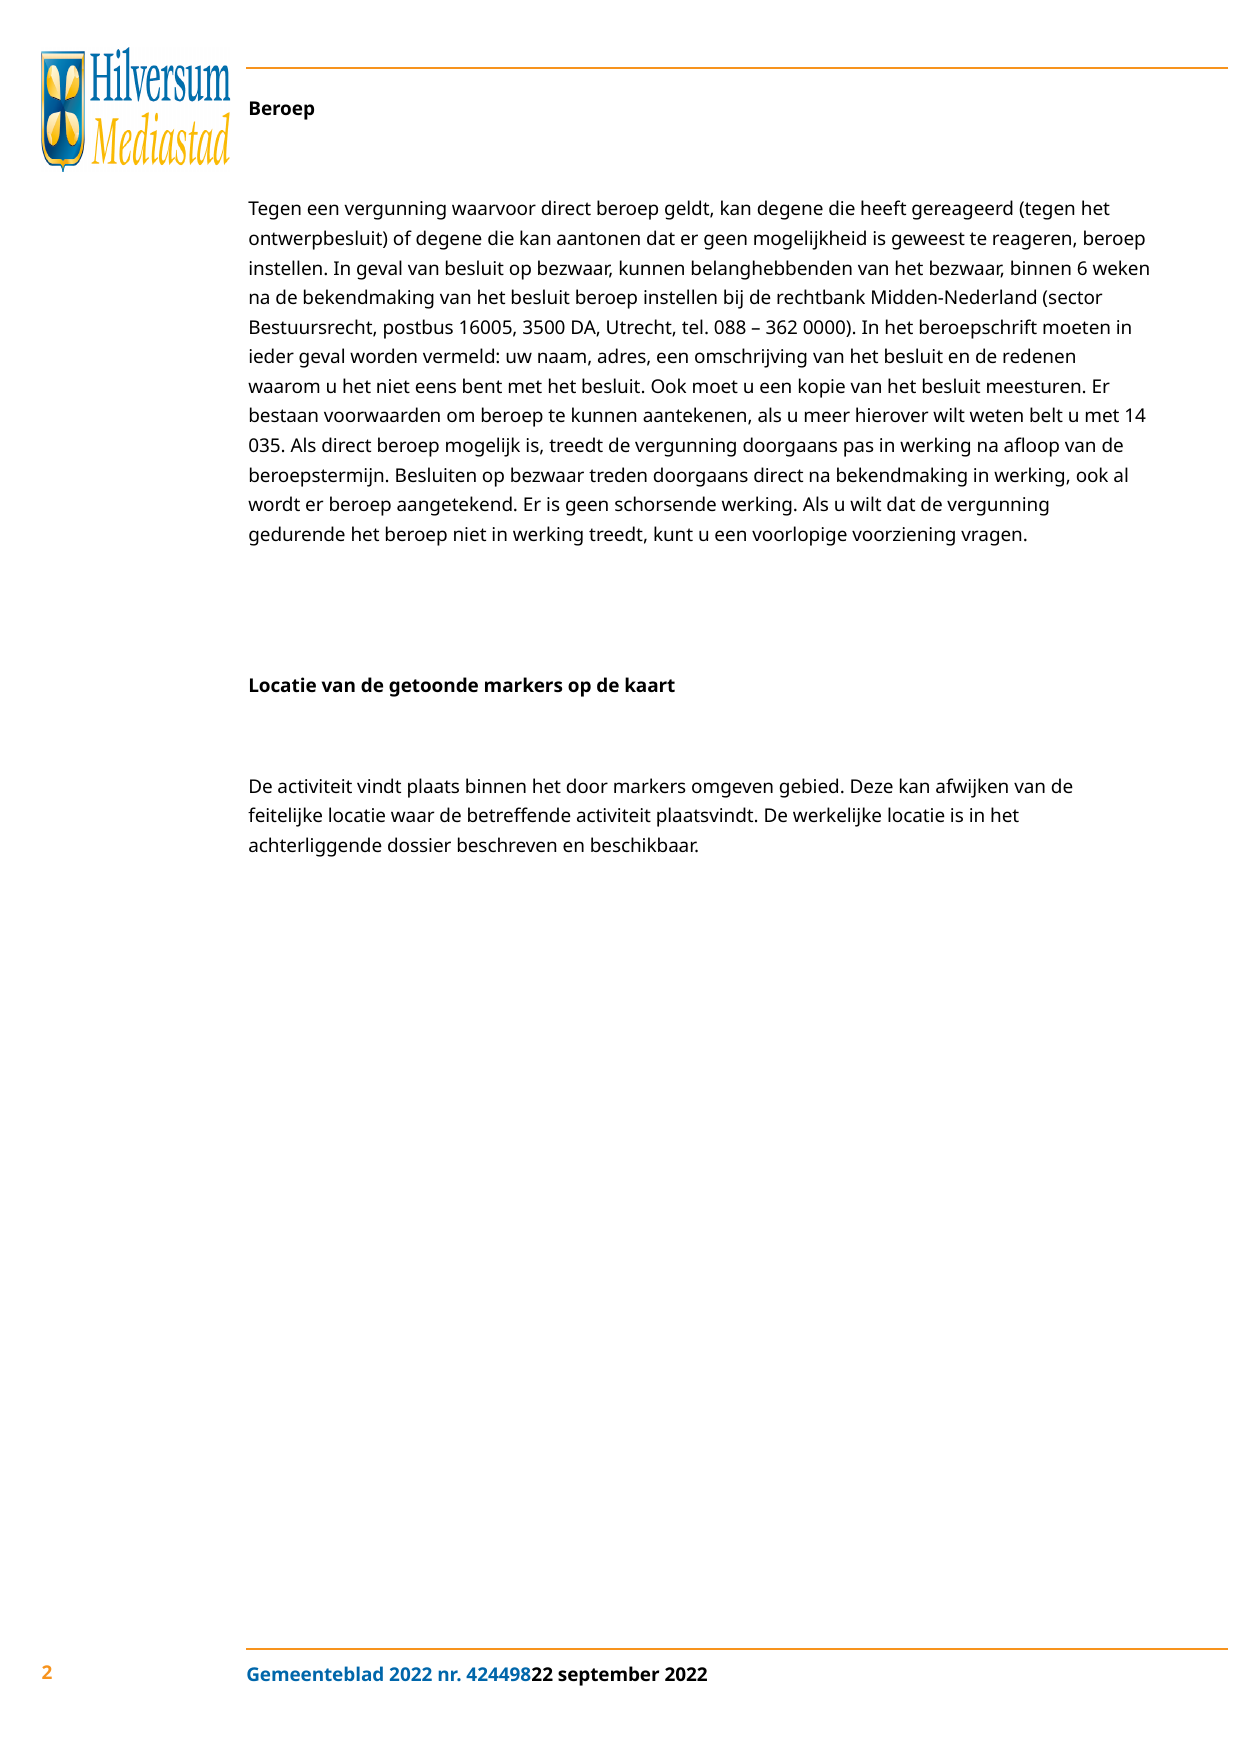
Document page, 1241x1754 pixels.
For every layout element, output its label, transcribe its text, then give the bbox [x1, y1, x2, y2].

picture [41, 47, 231, 172]
text Beroep [248, 95, 1152, 121]
text Tegen een vergunning waarvoor direct beroep geldt, kan degene die heeft gereageerd (tegen het ontwerpbesluit) of degene die kan aantonen dat er geen mogelijkheid is geweest te reageren, beroep instellen. In geval van besluit op bezwaar, kunnen belanghebbenden van het bezwaar, binnen 6 weken na de bekendmaking van het besluit beroep instellen bij de rechtbank Midden-Nederland (sector Bestuursrecht, postbus 16005, 3500 DA, Utrecht, tel. 088 – 362 0000). In het beroepschrift moeten in ieder geval worden vermeld: uw naam, adres, een omschrijving van het besluit en de redenen waarom u het niet eens bent met het besluit. Ook moet u een kopie van het besluit meesturen. Er bestaan voorwaarden om beroep te kunnen aantekenen, als u meer hierover wilt weten belt u met 14 035. Als direct beroep mogelijk is, treedt de vergunning doorgaans pas in werking na afloop van de beroepstermijn. Besluiten op bezwaar treden doorgaans direct na bekendmaking in werking, ook al wordt er beroep aangetekend. Er is geen schorsende werking. Als u wilt dat de vergunning gedurende het beroep niet in werking treedt, kunt u een voorlopige voorziening vragen. [248, 196, 1152, 547]
text Locatie van de getoonde markers op de kaart [248, 672, 1152, 698]
text De activiteit vindt plaats binnen het door markers omgeven gebied. Deze kan afwijken van de feitelijke locatie waar de betreffende activiteit plaatsvindt. De werkelijke locatie is in het achterliggende dossier beschreven en beschikbaar. [248, 773, 1152, 858]
